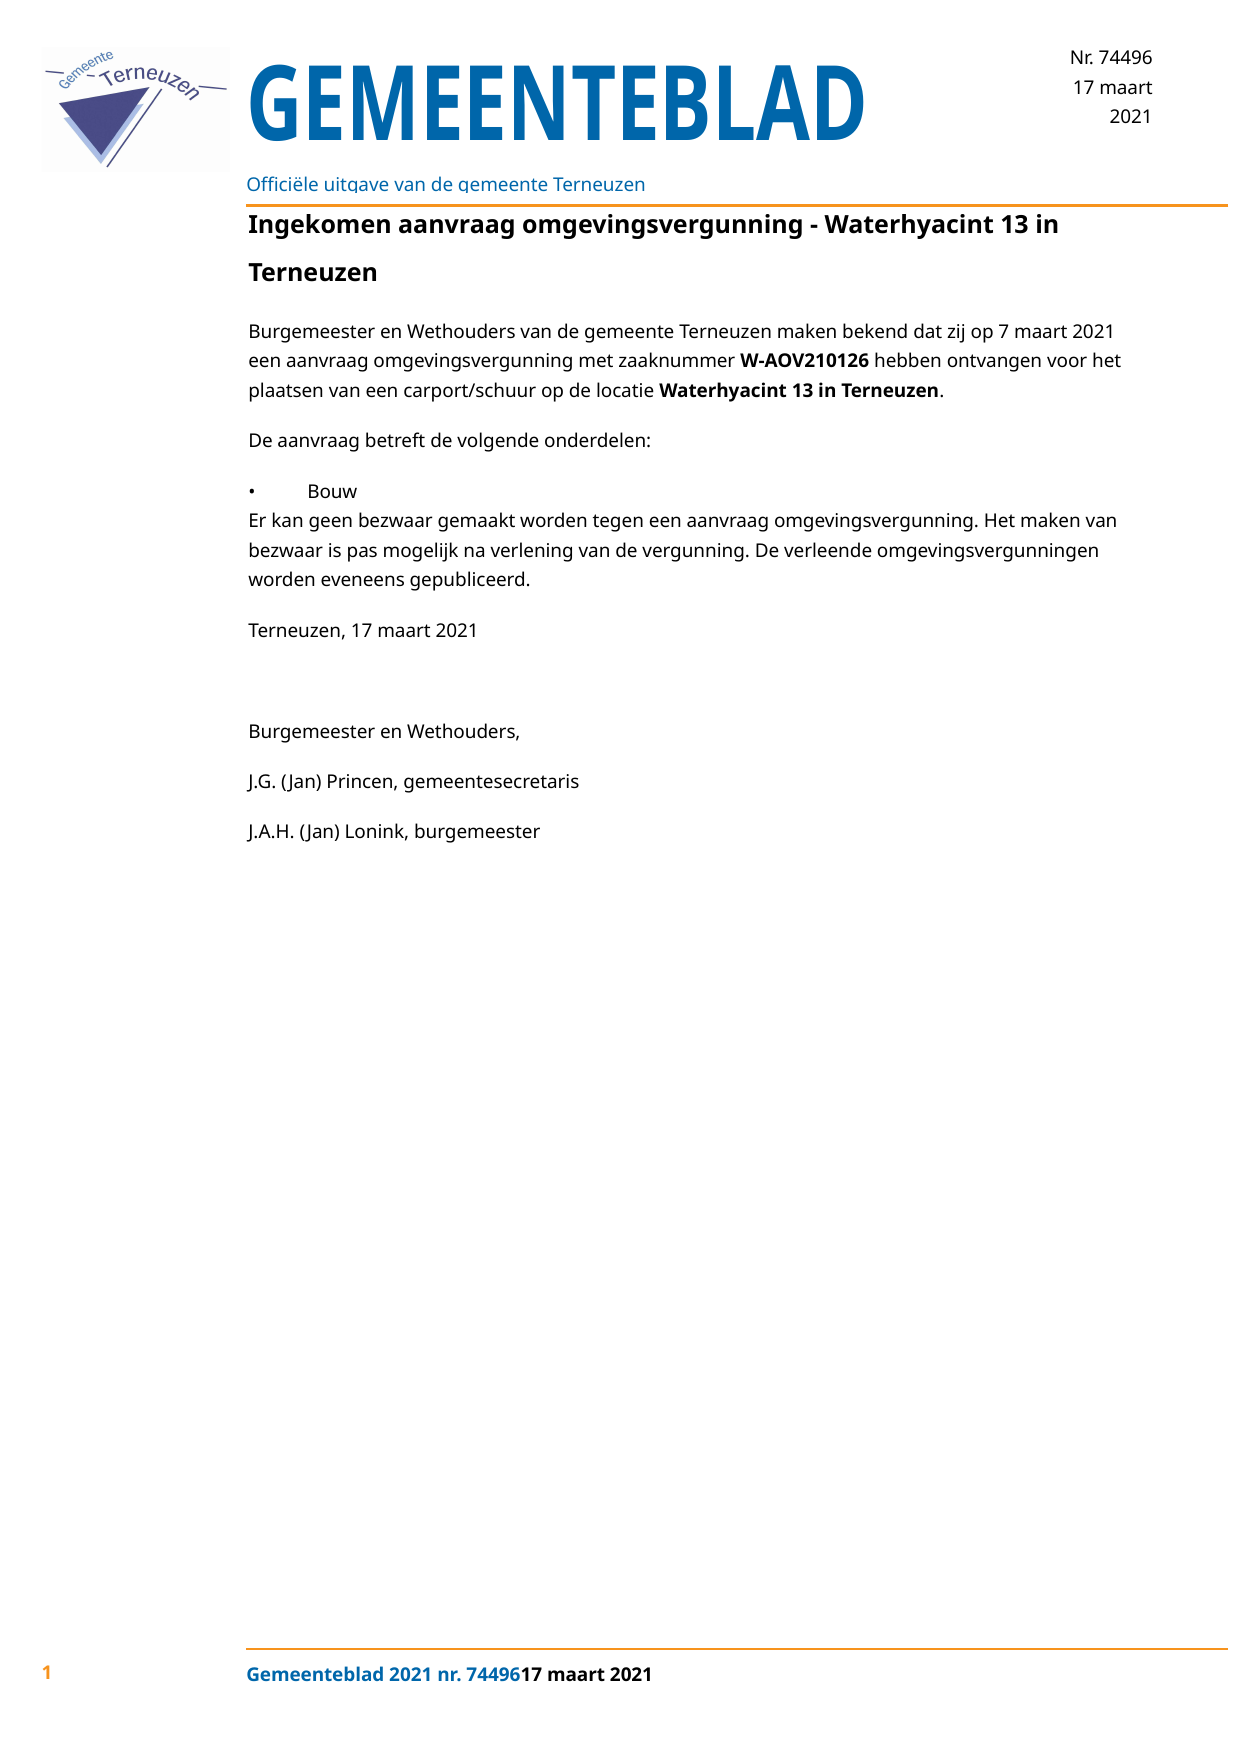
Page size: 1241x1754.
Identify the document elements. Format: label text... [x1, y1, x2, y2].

text Burgemeester en Wethouders van de gemeente Terneuzen maken bekend dat zij op 7 maart 2021 een aanvraag omgevingsvergunning met zaaknummer W-AOV210126 hebben ontvangen voor het plaatsen van een carport/schuur op de locatie Waterhyacint 13 in Terneuzen. [248, 318, 1152, 403]
text J.A.H. (Jan) Lonink, burgemeester [248, 819, 1152, 844]
text Burgemeester en Wethouders, [248, 718, 1152, 744]
text Er kan geen bezwaar gemaakt worden tegen een aanvraag omgevingsvergunning. Het maken van bezwaar is pas mogelijk na verlening van de vergunning. De verleende omgevingsvergunningen worden eveneens gepubliceerd. [248, 507, 1152, 592]
text J.G. (Jan) Princen, gemeentesecretaris [248, 768, 1152, 794]
text Ingekomen aanvraag omgevingsvergunning - Waterhyacint 13 in Terneuzen [248, 207, 1152, 288]
text Terneuzen, 17 maart 2021 [248, 617, 1152, 643]
text De aanvraag betreft de volgende onderdelen: [248, 427, 1152, 453]
list Bouw [248, 478, 1152, 504]
picture [41, 47, 231, 172]
